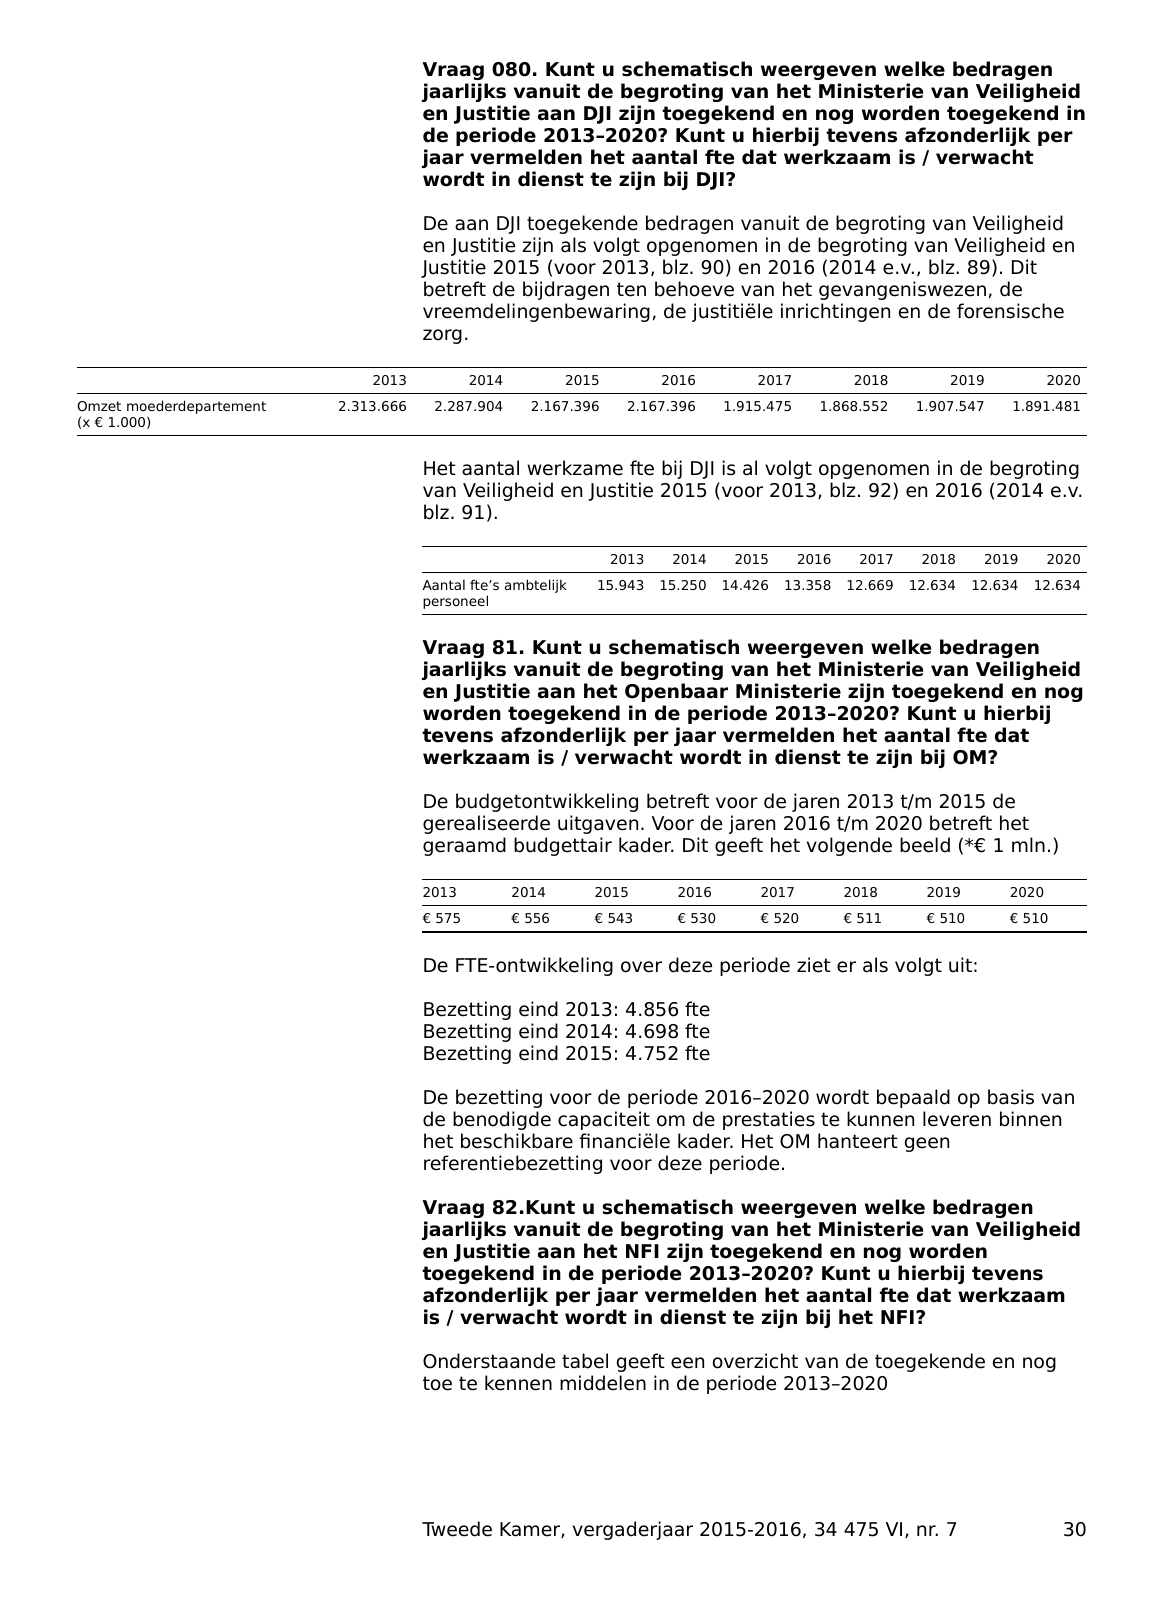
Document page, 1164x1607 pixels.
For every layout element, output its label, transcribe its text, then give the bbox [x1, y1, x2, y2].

table_header 2019 [920, 880, 1003, 905]
table_cell 12.634 [1024, 573, 1087, 614]
text De FTE-ontwikkeling over deze periode ziet er als volgt uit: [422, 954, 1087, 977]
table_header [77, 368, 316, 393]
table_header 2019 [894, 368, 990, 393]
table_cell € 575 [422, 906, 505, 931]
table_cell € 530 [671, 906, 754, 931]
table_header 2013 [588, 547, 650, 572]
text Vraag 080. Kunt u schematisch weergeven welke bedragen jaarlijks vanuit de begroting van het Ministerie van Veiligheid en Justitie aan DJI zijn toegekend en nog worden toegekend in de periode 2013–2020? Kunt u hierbij tevens afzonderlijk per jaar vermelden het aantal fte dat werkzaam is / verwacht wordt in dienst te zijn bij DJI? [422, 59, 1087, 191]
text Het aantal werkzame fte bij DJI is al volgt opgenomen in de begroting van Veiligheid en Justitie 2015 (voor 2013, blz. 92) en 2016 (2014 e.v. blz. 91). [422, 458, 1087, 524]
table_header 2015 [588, 880, 671, 905]
table_cell 12.634 [900, 573, 962, 614]
table_cell 12.634 [962, 573, 1024, 614]
text Bezetting eind 2013: 4.856 fte [422, 999, 1087, 1021]
table_header 2015 [509, 368, 605, 393]
table_cell 1.868.552 [798, 394, 894, 435]
table_header 2016 [775, 547, 837, 572]
table_cell € 510 [1004, 906, 1087, 931]
text Bezetting eind 2014: 4.698 fte [422, 1021, 1087, 1043]
text De aan DJI toegekende bedragen vanuit de begroting van Veiligheid en Justitie zijn als volgt opgenomen in de begroting van Veiligheid en Justitie 2015 (voor 2013, blz. 90) en 2016 (2014 e.v., blz. 89). Dit betreft de bijdragen ten behoeve van het gevangeniswezen, de vreemdelingenbewaring, de justitiële inrichtingen en de forensische zorg. [422, 213, 1087, 345]
table_cell € 543 [588, 906, 671, 931]
table_header 2013 [422, 880, 505, 905]
table_cell 13.358 [775, 573, 837, 614]
table_cell 14.426 [712, 573, 775, 614]
table_cell Aantal fte’s ambtelijk personeel [422, 573, 588, 614]
table_cell 2.167.396 [509, 394, 605, 435]
table_cell 1.907.547 [894, 394, 990, 435]
table_header 2018 [900, 547, 962, 572]
table_header 2016 [605, 368, 701, 393]
table_header 2018 [838, 880, 920, 905]
text De bezetting voor de periode 2016–2020 wordt bepaald op basis van de benodigde capaciteit om de prestaties te kunnen leveren binnen het beschikbare financiële kader. Het OM hanteert geen referentiebezetting voor deze periode. [422, 1087, 1087, 1175]
table_header 2014 [505, 880, 588, 905]
text Vraag 81. Kunt u schematisch weergeven welke bedragen jaarlijks vanuit de begroting van het Ministerie van Veiligheid en Justitie aan het Openbaar Ministerie zijn toegekend en nog worden toegekend in de periode 2013–2020? Kunt u hierbij tevens afzonderlijk per jaar vermelden het aantal fte dat werkzaam is / verwacht wordt in dienst te zijn bij OM? [422, 637, 1087, 769]
table_cell 2.167.396 [605, 394, 701, 435]
table_cell 15.250 [650, 573, 712, 614]
table_cell 2.287.904 [413, 394, 509, 435]
table_header 2020 [1004, 880, 1087, 905]
table_cell € 511 [838, 906, 920, 931]
table_header 2020 [990, 368, 1087, 393]
table_header 2013 [316, 368, 413, 393]
table_header 2020 [1024, 547, 1087, 572]
table_header 2017 [837, 547, 899, 572]
table_header 2019 [962, 547, 1024, 572]
table_header 2018 [798, 368, 894, 393]
table_cell Omzet moederdepartement (x € 1.000) [77, 394, 316, 435]
table_header 2017 [701, 368, 798, 393]
text Vraag 82.Kunt u schematisch weergeven welke bedragen jaarlijks vanuit de begroting van het Ministerie van Veiligheid en Justitie aan het NFI zijn toegekend en nog worden toegekend in de periode 2013–2020? Kunt u hierbij tevens afzonderlijk per jaar vermelden het aantal fte dat werkzaam is / verwacht wordt in dienst te zijn bij het NFI? [422, 1197, 1087, 1329]
table_cell 1.891.481 [990, 394, 1087, 435]
text Bezetting eind 2015: 4.752 fte [422, 1043, 1087, 1065]
table_cell 1.915.475 [701, 394, 798, 435]
table_header 2014 [413, 368, 509, 393]
table_header [422, 547, 588, 572]
table_cell 2.313.666 [316, 394, 413, 435]
table_cell 12.669 [837, 573, 899, 614]
table_header 2017 [754, 880, 837, 905]
table_cell 15.943 [588, 573, 650, 614]
table_header 2016 [671, 880, 754, 905]
text Onderstaande tabel geeft een overzicht van de toegekende en nog toe te kennen middelen in de periode 2013–2020 [422, 1351, 1087, 1395]
table_header 2014 [650, 547, 712, 572]
table_cell € 510 [920, 906, 1003, 931]
table_cell € 556 [505, 906, 588, 931]
table_cell € 520 [754, 906, 837, 931]
table_header 2015 [712, 547, 775, 572]
text De budgetontwikkeling betreft voor de jaren 2013 t/m 2015 de gerealiseerde uitgaven. Voor de jaren 2016 t/m 2020 betreft het geraamd budgettair kader. Dit geeft het volgende beeld (*€ 1 mln.) [422, 791, 1087, 857]
